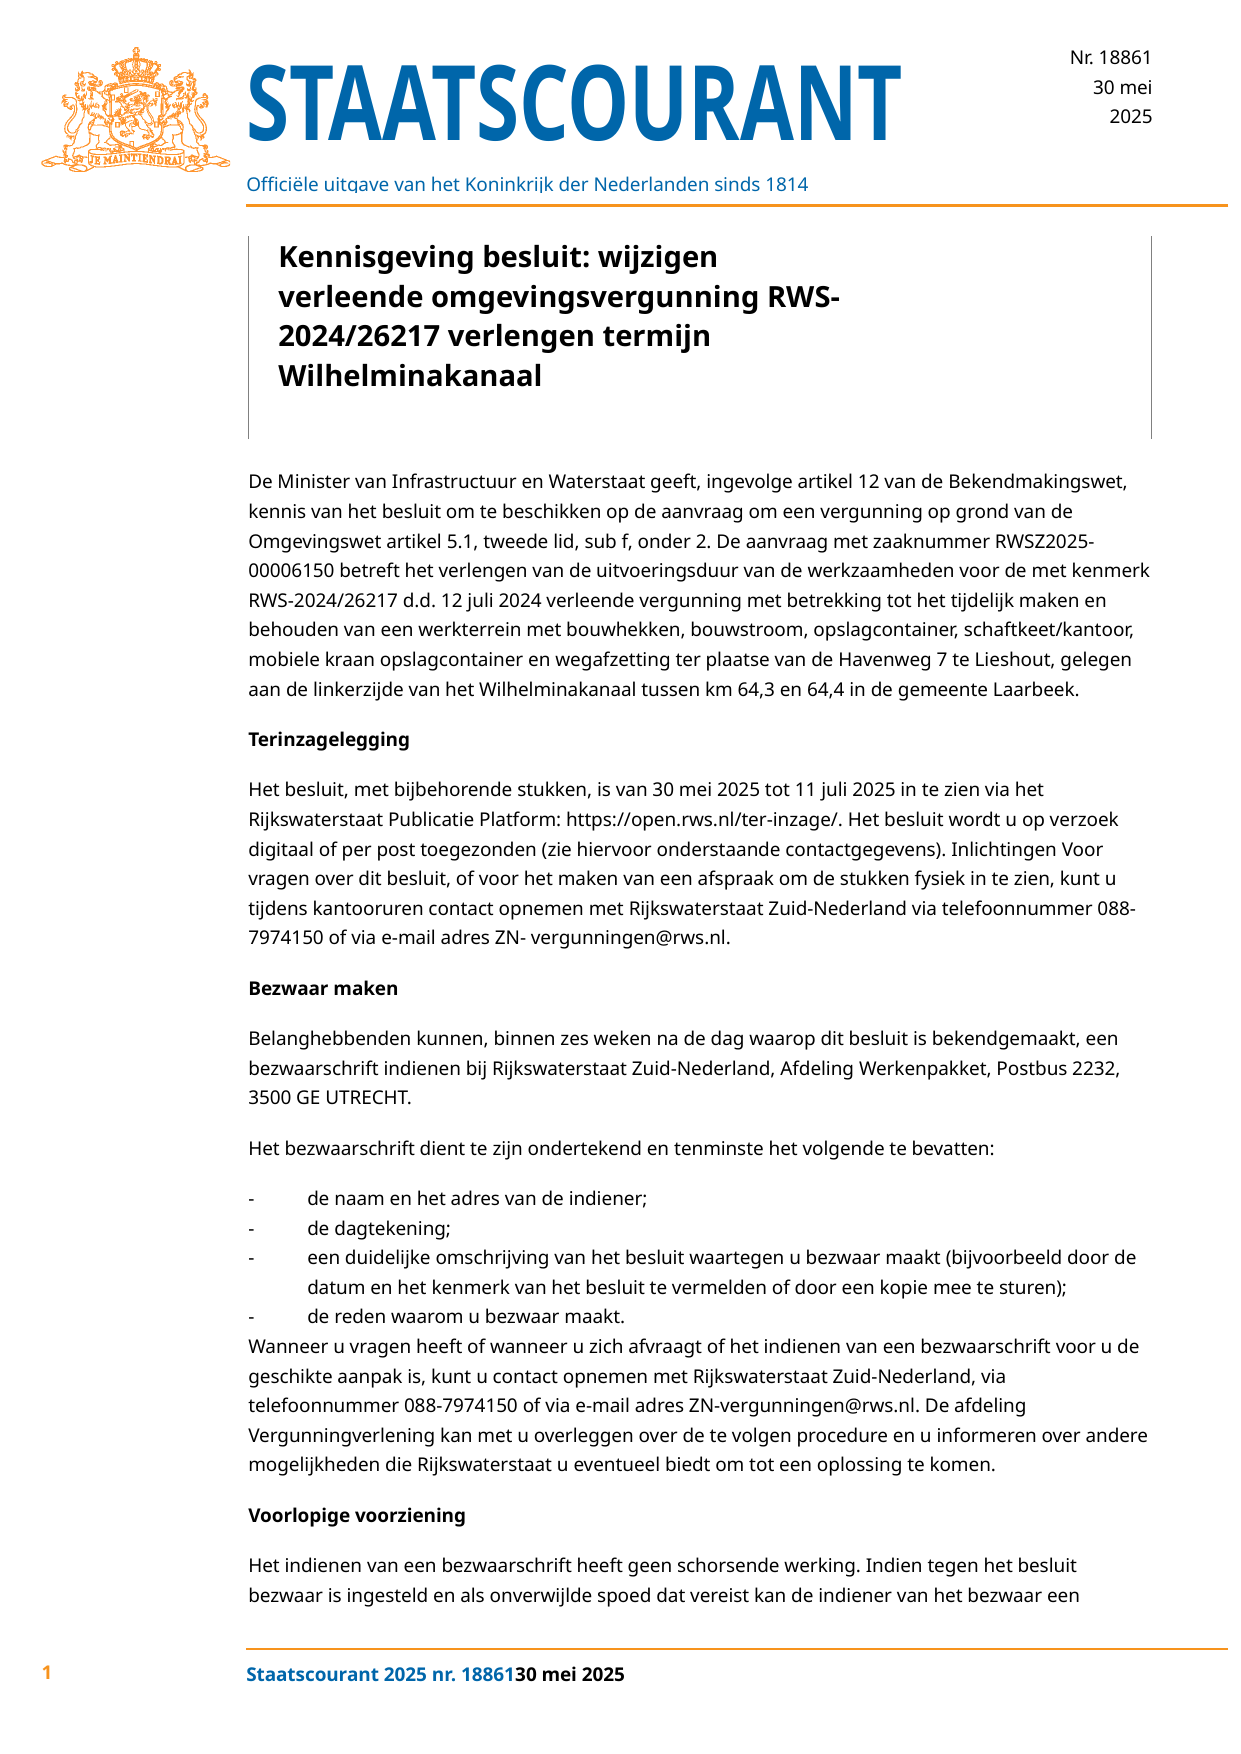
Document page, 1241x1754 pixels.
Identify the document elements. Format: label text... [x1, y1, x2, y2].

list de reden waarom u bezwaar maakt. [248, 1304, 1152, 1329]
text Belanghebbenden kunnen, binnen zes weken na de dag waarop dit besluit is bekendgemaakt, een bezwaarschrift indienen bij Rijkswaterstaat Zuid-Nederland, Afdeling Werkenpakket, Postbus 2232, 3500 GE UTRECHT. [248, 1025, 1152, 1110]
text De Minister van Infrastructuur en Waterstaat geeft, ingevolge artikel 12 van de Bekendmakingswet, kennis van het besluit om te beschikken op de aanvraag om een vergunning op grond van de Omgevingswet artikel 5.1, tweede lid, sub f, onder 2. De aanvraag met zaaknummer RWSZ2025-00006150 betreft het verlengen van de uitvoeringsduur van de werkzaamheden voor de met kenmerk RWS-2024/26217 d.d. 12 juli 2024 verleende vergunning met betrekking tot het tijdelijk maken en behouden van een werkterrein met bouwhekken, bouwstroom, opslagcontainer, schaftkeet/kantoor, mobiele kraan opslagcontainer en wegafzetting ter plaatse van de Havenweg 7 te Lieshout, gelegen aan de linkerzijde van het Wilhelminakanaal tussen km 64,3 en 64,4 in de gemeente Laarbeek. [248, 469, 1152, 701]
text Bezwaar maken [248, 975, 1152, 1001]
table_header [850, 414, 1151, 439]
picture [41, 47, 231, 172]
text Het bezwaarschrift dient te zijn ondertekend en tenminste het volgende te bevatten: [248, 1135, 1152, 1161]
table_header [850, 236, 912, 413]
text Het indienen van een bezwaarschrift heeft geen schorsende werking. Indien tegen het besluit bezwaar is ingesteld en als onverwijlde spoed dat vereist kan de indiener van het bezwaar een [248, 1552, 1152, 1608]
list de dagtekening; [248, 1215, 1152, 1241]
text Terinzagelegging [248, 726, 1152, 752]
table_header Kennisgeving besluit: wijzigen verleende omgevingsvergunning RWS-2024/26217 verlengen termijn Wilhelminakanaal [249, 236, 850, 439]
text Voorlopige voorziening [248, 1502, 1152, 1528]
list de naam en het adres van de indiener; [248, 1185, 1152, 1211]
text Het besluit, met bijbehorende stukken, is van 30 mei 2025 tot 11 juli 2025 in te zien via het Rijkswaterstaat Publicatie Platform: https://open.rws.nl/ter-inzage/. Het besluit wordt u op verzoek digitaal of per post toegezonden (zie hiervoor onderstaande contactgegevens). Inlichtingen Voor vragen over dit besluit, of voor het maken van een afspraak om de stukken fysiek in te zien, kunt u tijdens kantooruren contact opnemen met Rijkswaterstaat Zuid-Nederland via telefoonnummer 088-7974150 of via e-mail adres ZN- vergunningen@rws.nl. [248, 777, 1152, 950]
text Wanneer u vragen heeft of wanneer u zich afvraagt of het indienen van een bezwaarschrift voor u de geschikte aanpak is, kunt u contact opnemen met Rijkswaterstaat Zuid-Nederland, via telefoonnummer 088-7974150 of via e-mail adres ZN-vergunningen@rws.nl. De afdeling Vergunningverlening kan met u overleggen over de te volgen procedure en u informeren over andere mogelijkheden die Rijkswaterstaat u eventueel biedt om tot een oplossing te komen. [248, 1333, 1152, 1477]
picture [912, 236, 1090, 414]
list een duidelijke omschrijving van het besluit waartegen u bezwaar maakt (bijvoorbeeld door de datum en het kenmerk van het besluit te vermelden of door een kopie mee te sturen); [248, 1244, 1152, 1300]
table_header [1090, 236, 1151, 413]
